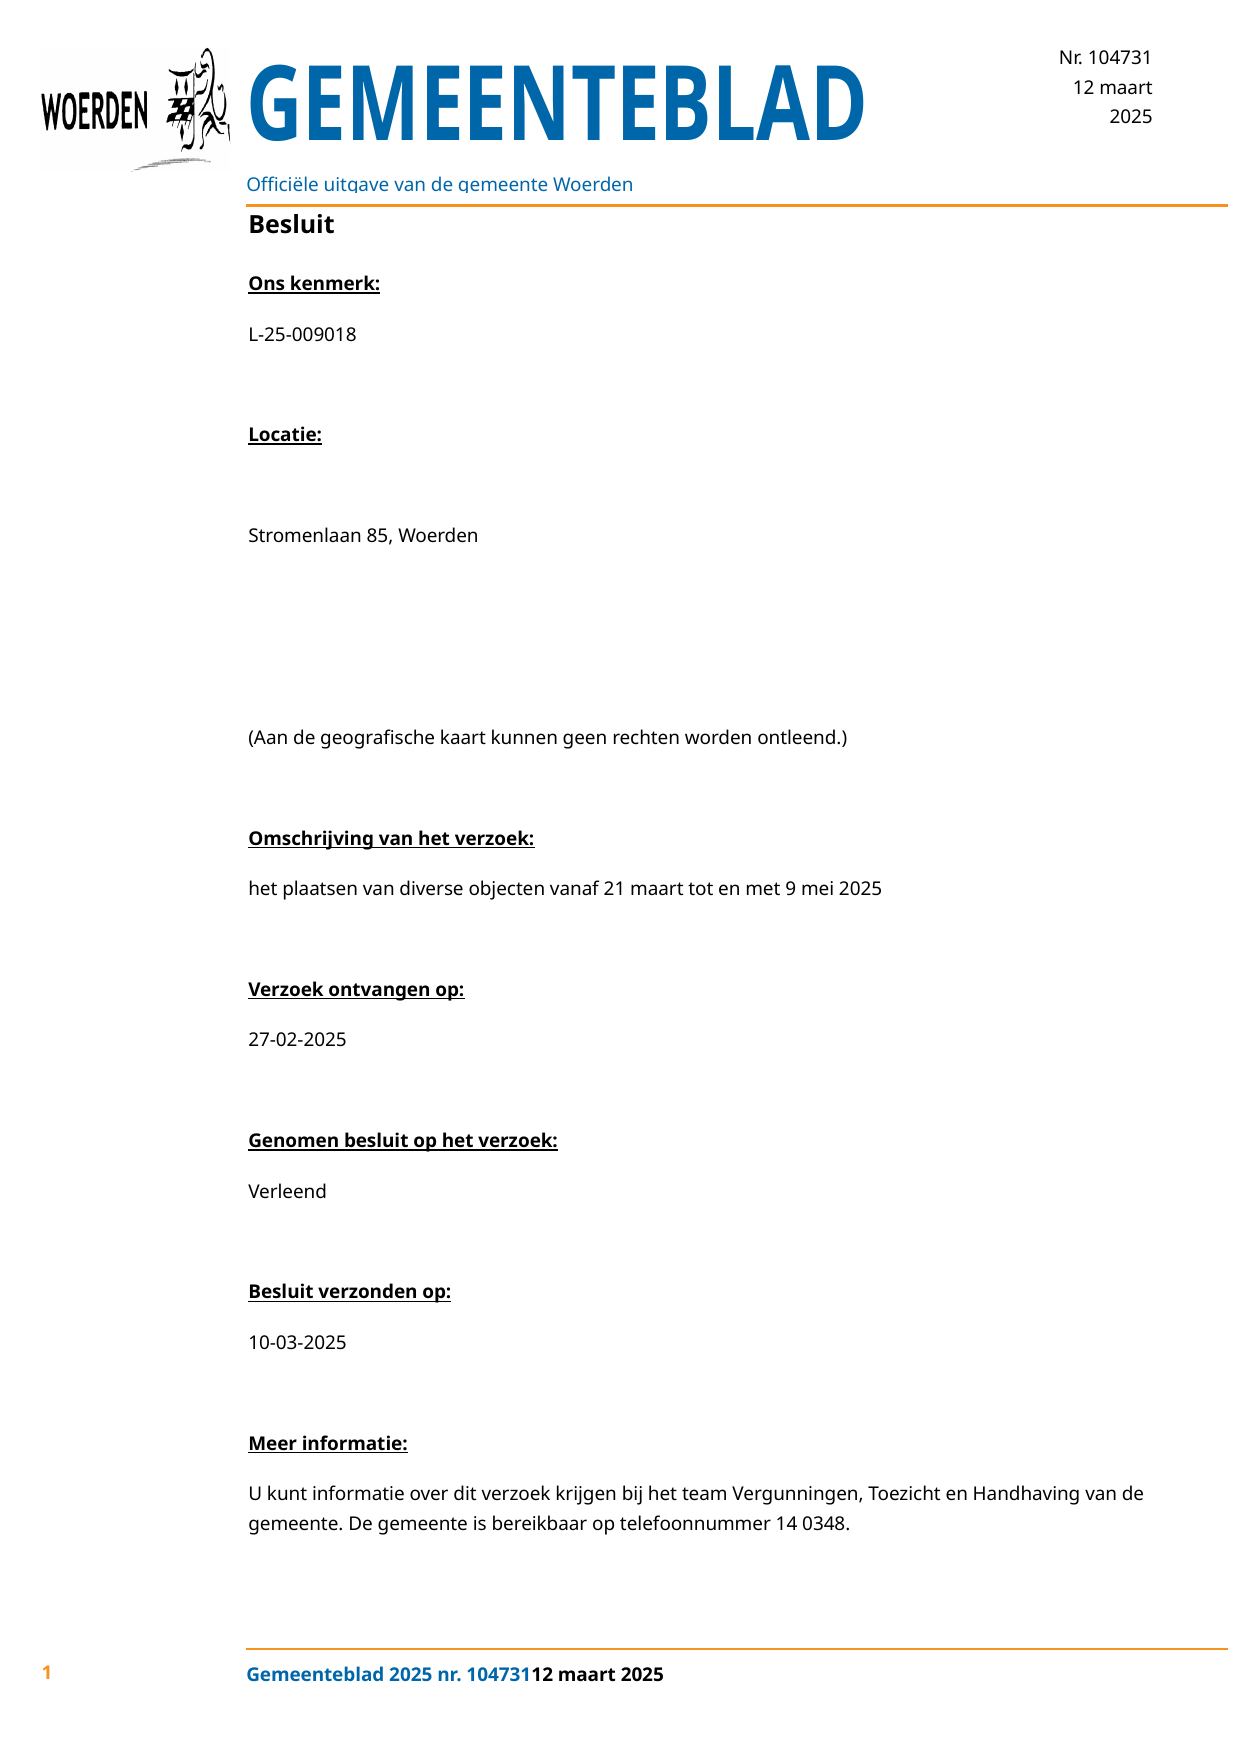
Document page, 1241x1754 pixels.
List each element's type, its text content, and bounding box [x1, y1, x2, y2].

text Ons kenmerk: [248, 270, 1152, 296]
text Verleend [248, 1178, 1152, 1203]
text het plaatsen van diverse objecten vanaf 21 maart tot en met 9 mei 2025 [248, 875, 1152, 901]
text Meer informatie: [248, 1430, 1152, 1456]
text 10-03-2025 [248, 1329, 1152, 1355]
text Besluit [248, 207, 1152, 241]
text U kunt informatie over dit verzoek krijgen bij het team Vergunningen, Toezicht en Handhaving van de gemeente. De gemeente is bereikbaar op telefoonnummer 14 0348. [248, 1480, 1152, 1536]
text (Aan de geografische kaart kunnen geen rechten worden ontleend.) [248, 724, 1152, 750]
text Verzoek ontvangen op: [248, 976, 1152, 1002]
text Genomen besluit op het verzoek: [248, 1127, 1152, 1153]
text Besluit verzonden op: [248, 1279, 1152, 1304]
text L-25-009018 [248, 321, 1152, 346]
text 27-02-2025 [248, 1027, 1152, 1052]
picture [41, 47, 231, 172]
text Stromenlaan 85, Woerden [248, 522, 1152, 548]
text Omschrijving van het verzoek: [248, 825, 1152, 851]
text Locatie: [248, 422, 1152, 447]
